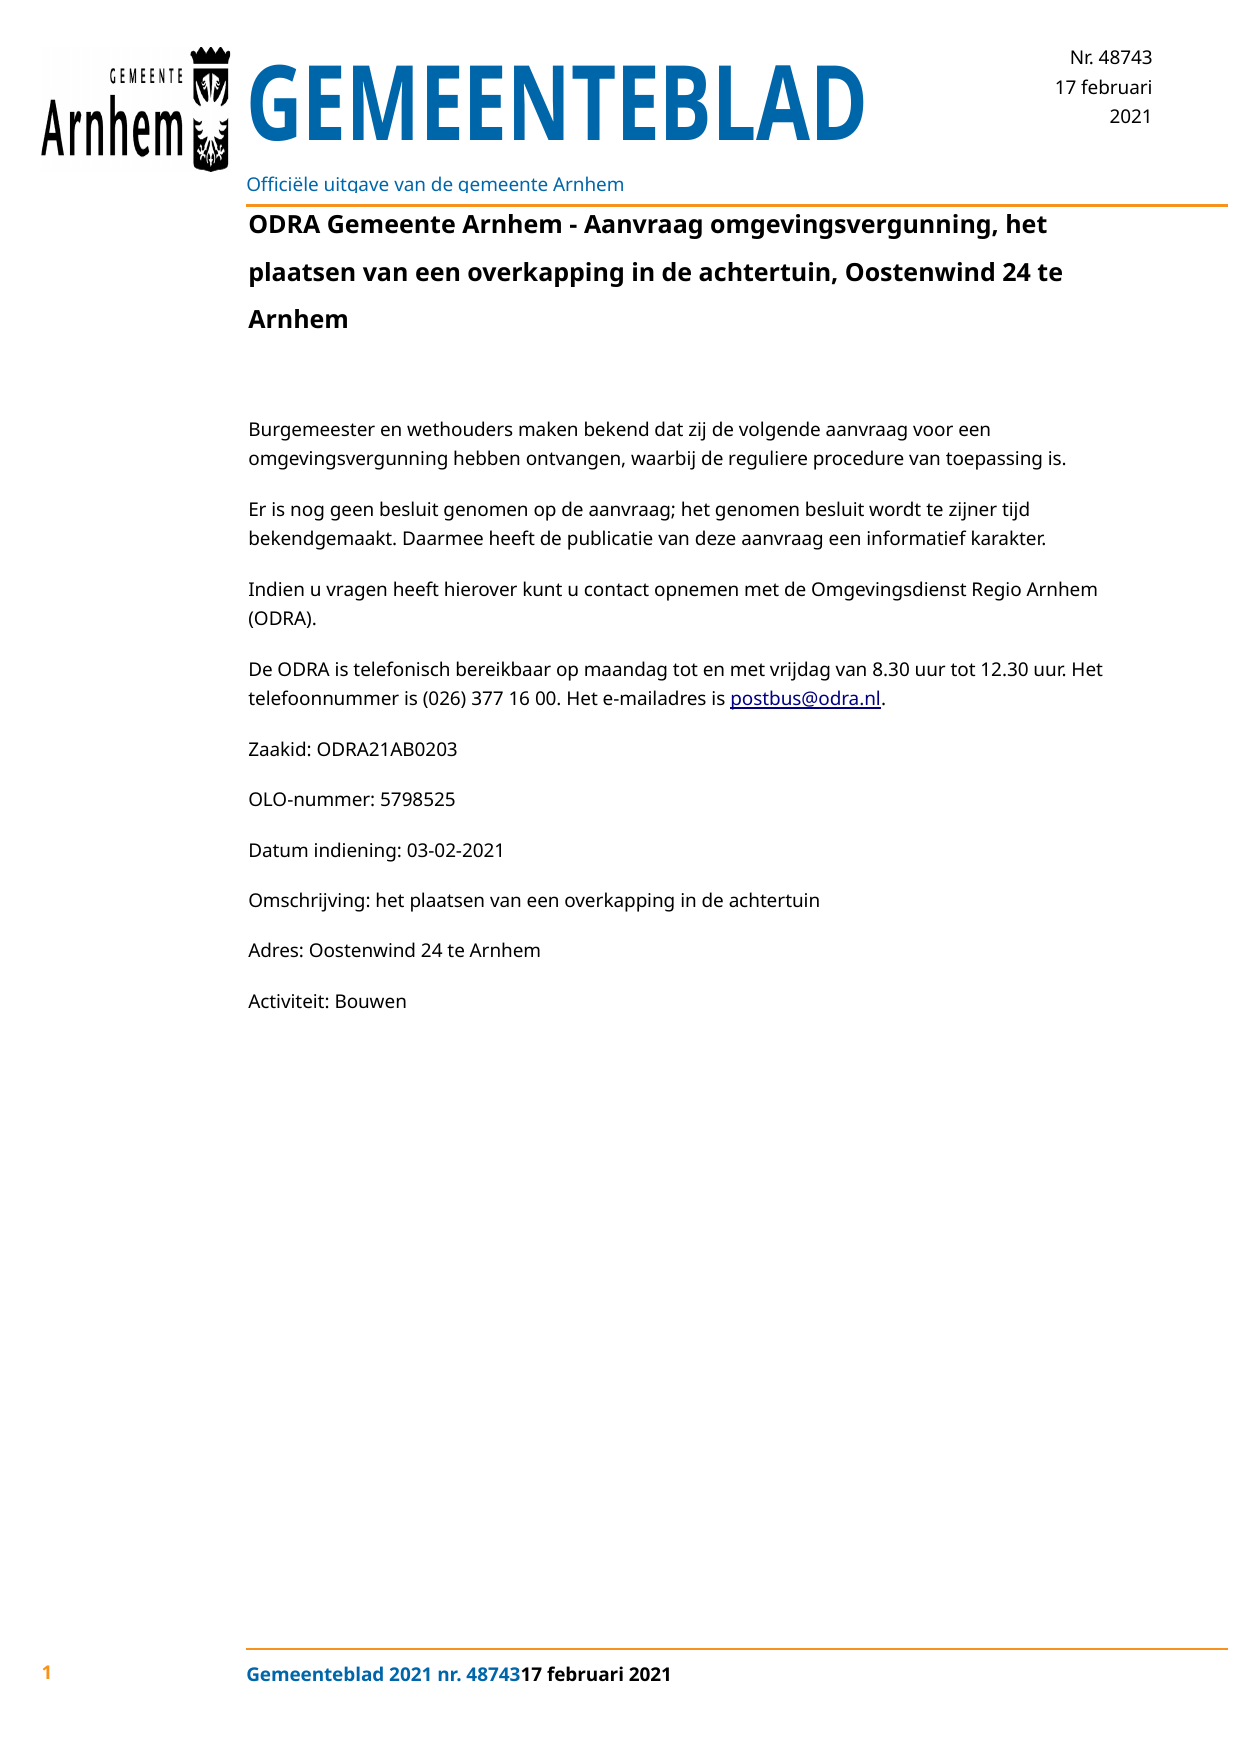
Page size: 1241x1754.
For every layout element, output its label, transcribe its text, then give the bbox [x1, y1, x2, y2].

text Er is nog geen besluit genomen op de aanvraag; het genomen besluit wordt te zijner tijd bekendgemaakt. Daarmee heeft de publicatie van deze aanvraag een informatief karakter. [248, 496, 1152, 551]
picture [41, 47, 231, 172]
text Zaakid: ODRA21AB0203 [248, 736, 1152, 762]
text De ODRA is telefonisch bereikbaar op maandag tot en met vrijdag van 8.30 uur tot 12.30 uur. Het telefoonnummer is (026) 377 16 00. Het e-mailadres is postbus@odra.nl. [248, 656, 1152, 711]
text Activiteit: Bouwen [248, 988, 1152, 1014]
text ODRA Gemeente Arnhem - Aanvraag omgevingsvergunning, het plaatsen van een overkapping in de achtertuin, Oostenwind 24 te Arnhem [248, 207, 1152, 336]
text Datum indiening: 03-02-2021 [248, 837, 1152, 862]
text Adres: Oostenwind 24 te Arnhem [248, 938, 1152, 963]
text Omschrijving: het plaatsen van een overkapping in de achtertuin [248, 887, 1152, 913]
text Indien u vragen heeft hierover kunt u contact opnemen met de Omgevingsdienst Regio Arnhem (ODRA). [248, 576, 1152, 631]
text OLO-nummer: 5798525 [248, 786, 1152, 812]
text Burgemeester en wethouders maken bekend dat zij de volgende aanvraag voor een omgevingsvergunning hebben ontvangen, waarbij de reguliere procedure van toepassing is. [248, 416, 1152, 471]
